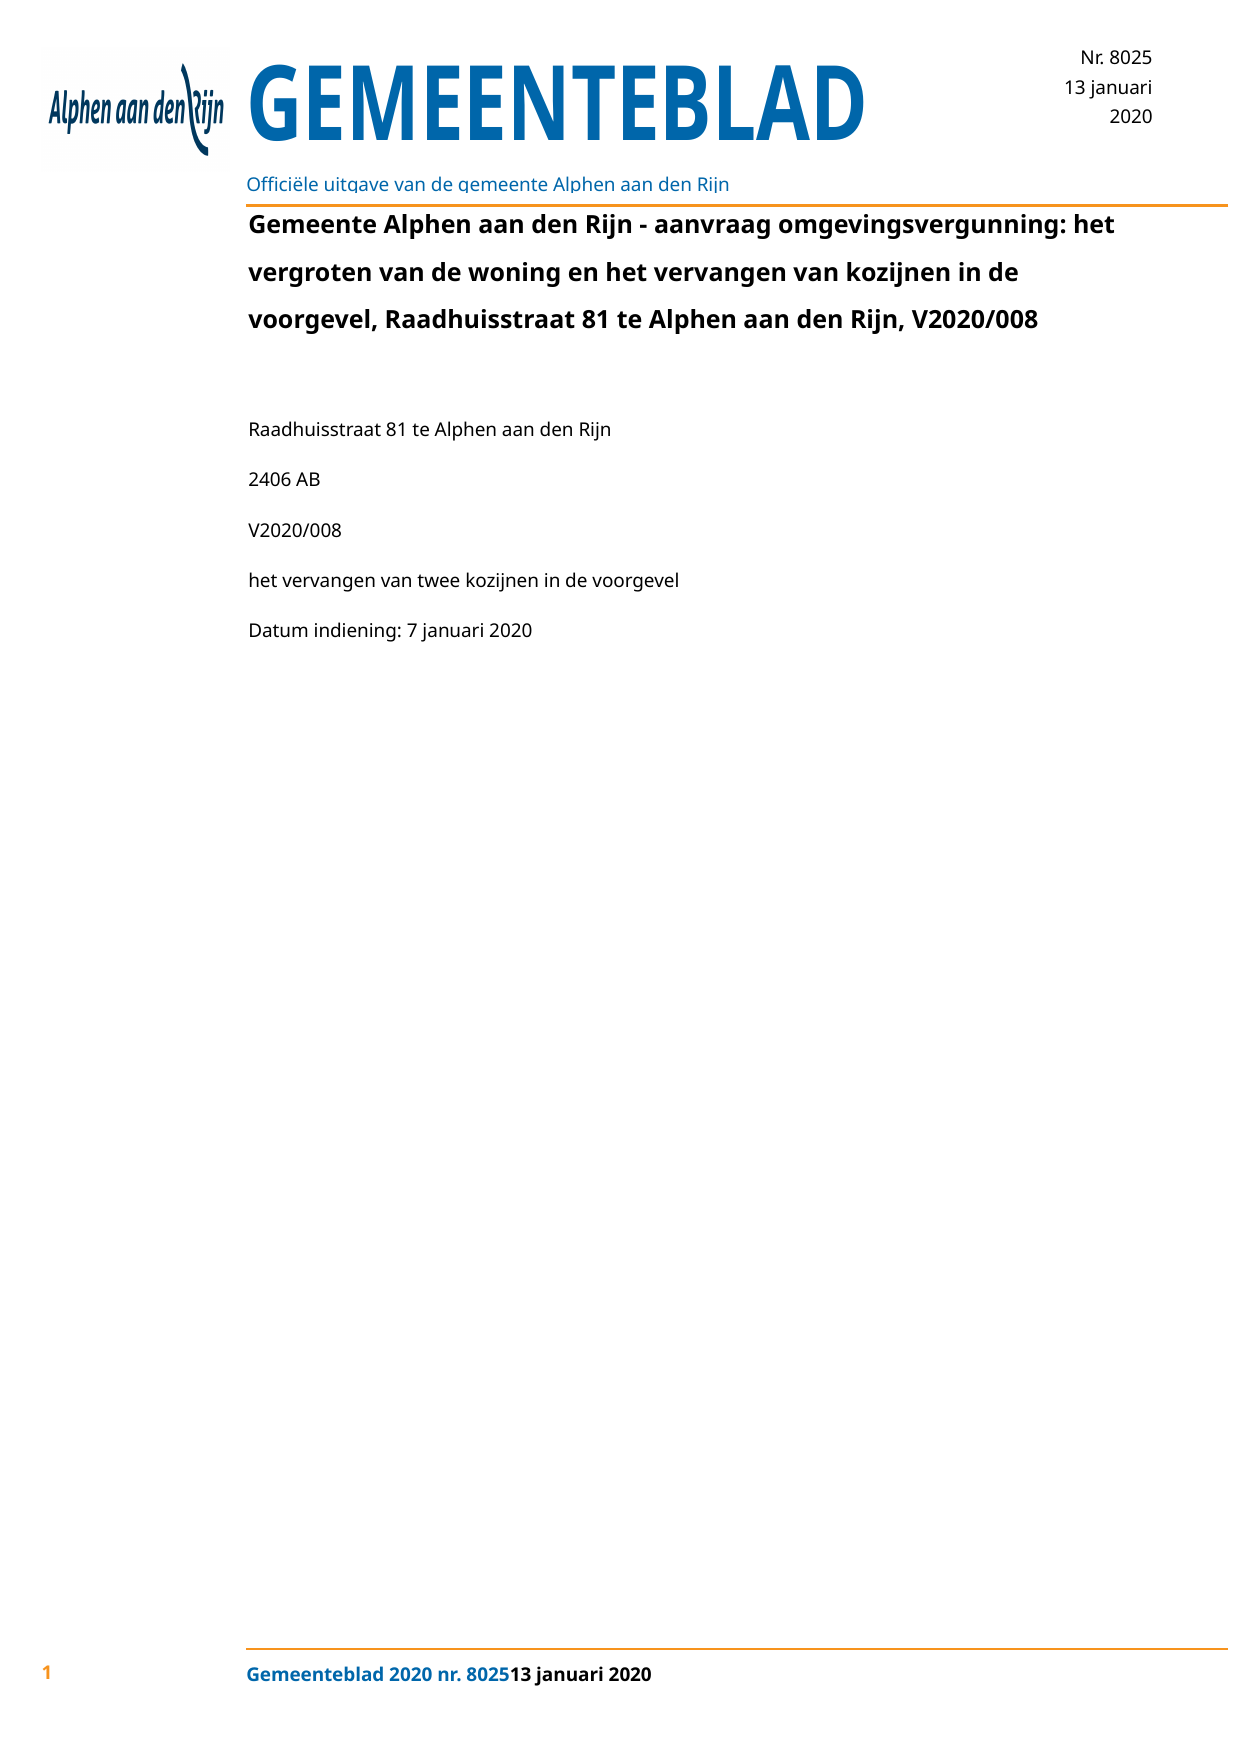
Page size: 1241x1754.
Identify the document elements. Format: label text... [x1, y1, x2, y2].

text het vervangen van twee kozijnen in de voorgevel [248, 567, 1152, 593]
text Datum indiening: 7 januari 2020 [248, 618, 1152, 643]
picture [41, 47, 231, 172]
text 2406 AB [248, 466, 1152, 492]
text Gemeente Alphen aan den Rijn - aanvraag omgevingsvergunning: het vergroten van de woning en het vervangen van kozijnen in de voorgevel, Raadhuisstraat 81 te Alphen aan den Rijn, V2020/008 [248, 207, 1152, 336]
text Raadhuisstraat 81 te Alphen aan den Rijn [248, 416, 1152, 442]
text V2020/008 [248, 517, 1152, 542]
